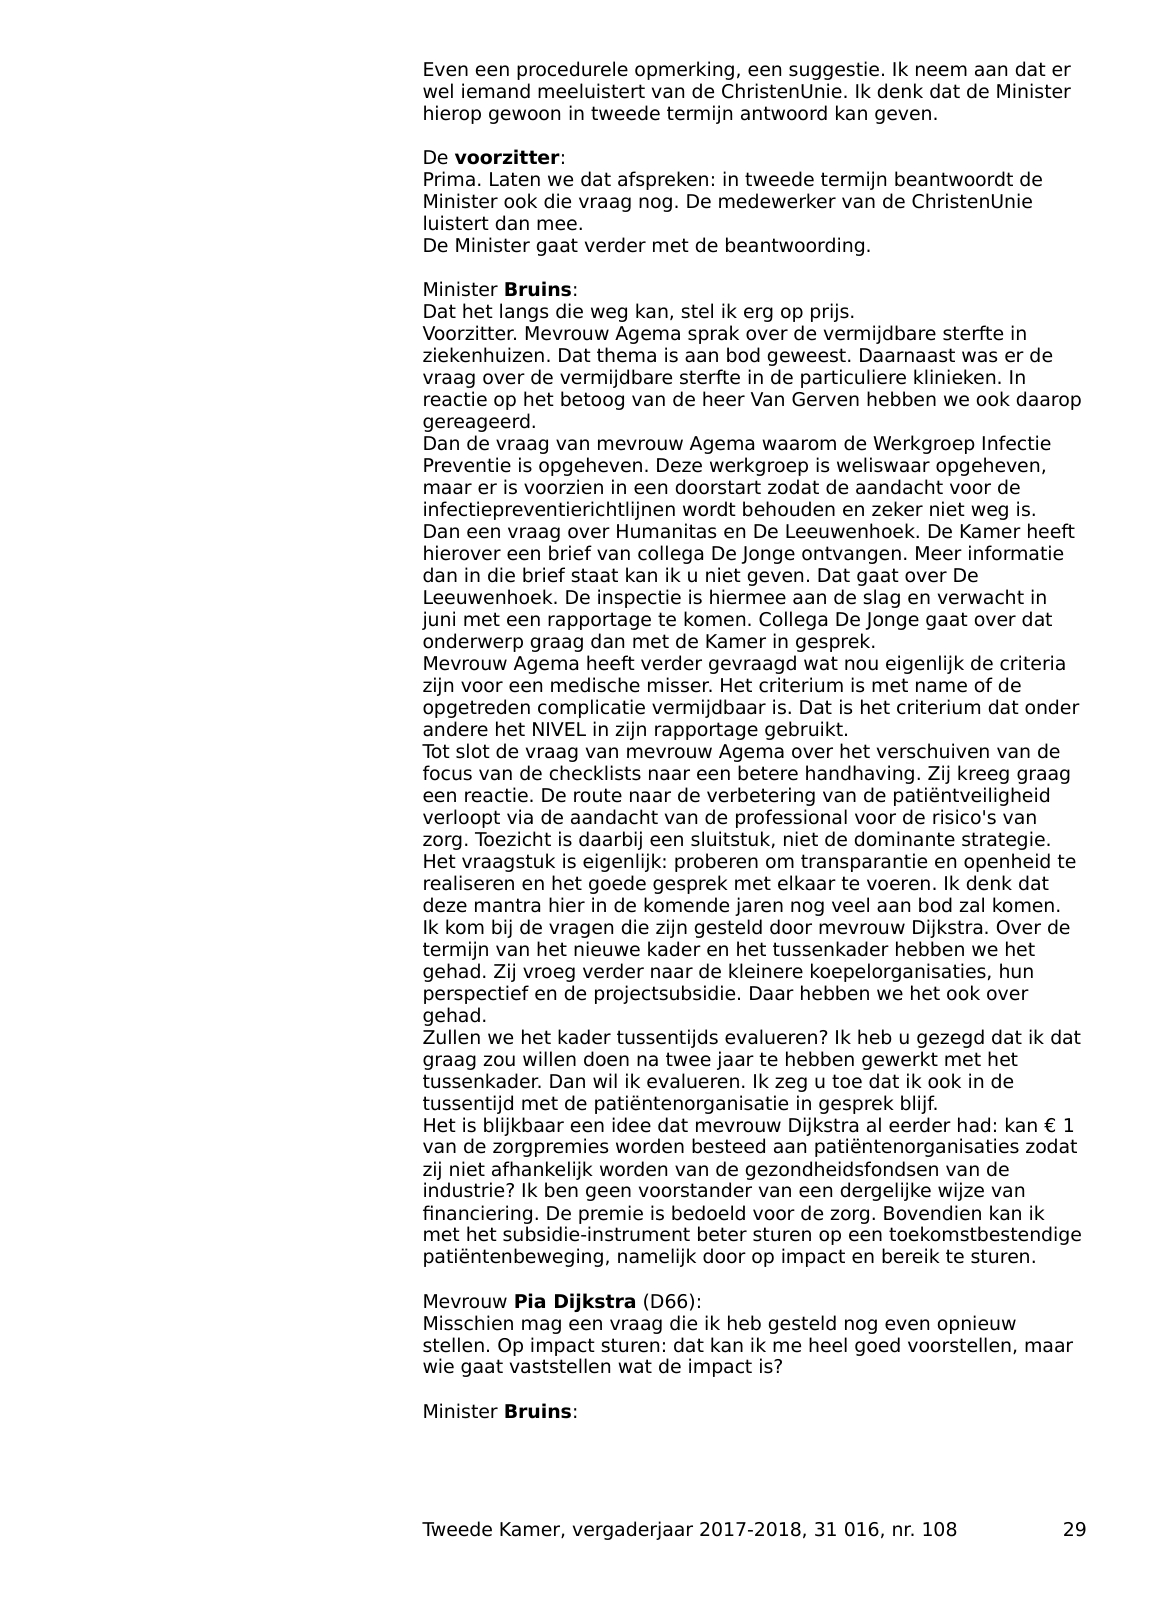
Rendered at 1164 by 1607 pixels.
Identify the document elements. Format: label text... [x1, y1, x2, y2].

text Het is blijkbaar een idee dat mevrouw Dijkstra al eerder had: kan € 1 van de zorgpremies worden besteed aan patiëntenorganisaties zodat zij niet afhankelijk worden van de gezondheidsfondsen van de industrie? Ik ben geen voorstander van een dergelijke wijze van financiering. De premie is bedoeld voor de zorg. Bovendien kan ik met het subsidie-instrument beter sturen op een toekomstbestendige patiëntenbeweging, namelijk door op impact en bereik te sturen. [422, 1114, 1087, 1268]
text Voorzitter. Mevrouw Agema sprak over de vermijdbare sterfte in ziekenhuizen. Dat thema is aan bod geweest. Daarnaast was er de vraag over de vermijdbare sterfte in de particuliere klinieken. In reactie op het betoog van de heer Van Gerven hebben we ook daarop gereageerd. [422, 323, 1087, 433]
text Dan de vraag van mevrouw Agema waarom de Werkgroep Infectie Preventie is opgeheven. Deze werkgroep is weliswaar opgeheven, maar er is voorzien in een doorstart zodat de aandacht voor de infectiepreventierichtlijnen wordt behouden en zeker niet weg is. [422, 433, 1087, 521]
text Mevrouw Pia Dijkstra (D66): [422, 1291, 1087, 1312]
text Minister Bruins: [422, 279, 1087, 301]
text Tot slot de vraag van mevrouw Agema over het verschuiven van de focus van de checklists naar een betere handhaving. Zij kreeg graag een reactie. De route naar de verbetering van de patiëntveiligheid verloopt via de aandacht van de professional voor de risico's van zorg. Toezicht is daarbij een sluitstuk, niet de dominante strategie. Het vraagstuk is eigenlijk: proberen om transparantie en openheid te realiseren en het goede gesprek met elkaar te voeren. Ik denk dat deze mantra hier in de komende jaren nog veel aan bod zal komen. [422, 741, 1087, 917]
text De voorzitter: [422, 147, 1087, 169]
text De Minister gaat verder met de beantwoording. [422, 235, 1087, 257]
text Dan een vraag over Humanitas en De Leeuwenhoek. De Kamer heeft hierover een brief van collega De Jonge ontvangen. Meer informatie dan in die brief staat kan ik u niet geven. Dat gaat over De Leeuwenhoek. De inspectie is hiermee aan de slag en verwacht in juni met een rapportage te komen. Collega De Jonge gaat over dat onderwerp graag dan met de Kamer in gesprek. [422, 521, 1087, 653]
text Misschien mag een vraag die ik heb gesteld nog even opnieuw stellen. Op impact sturen: dat kan ik me heel goed voorstellen, maar wie gaat vaststellen wat de impact is? [422, 1312, 1087, 1378]
text Prima. Laten we dat afspreken: in tweede termijn beantwoordt de Minister ook die vraag nog. De medewerker van de ChristenUnie luistert dan mee. [422, 169, 1087, 235]
text Zullen we het kader tussentijds evalueren? Ik heb u gezegd dat ik dat graag zou willen doen na twee jaar te hebben gewerkt met het tussenkader. Dan wil ik evalueren. Ik zeg u toe dat ik ook in de tussentijd met de patiëntenorganisatie in gesprek blijf. [422, 1027, 1087, 1114]
text Mevrouw Agema heeft verder gevraagd wat nou eigenlijk de criteria zijn voor een medische misser. Het criterium is met name of de opgetreden complicatie vermijdbaar is. Dat is het criterium dat onder andere het NIVEL in zijn rapportage gebruikt. [422, 653, 1087, 741]
text Ik kom bij de vragen die zijn gesteld door mevrouw Dijkstra. Over de termijn van het nieuwe kader en het tussenkader hebben we het gehad. Zij vroeg verder naar de kleinere koepelorganisaties, hun perspectief en de projectsubsidie. Daar hebben we het ook over gehad. [422, 917, 1087, 1027]
text Dat het langs die weg kan, stel ik erg op prijs. [422, 301, 1087, 323]
text Even een procedurele opmerking, een suggestie. Ik neem aan dat er wel iemand meeluistert van de ChristenUnie. Ik denk dat de Minister hierop gewoon in tweede termijn antwoord kan geven. [422, 59, 1087, 125]
text Minister Bruins: [422, 1401, 1087, 1423]
